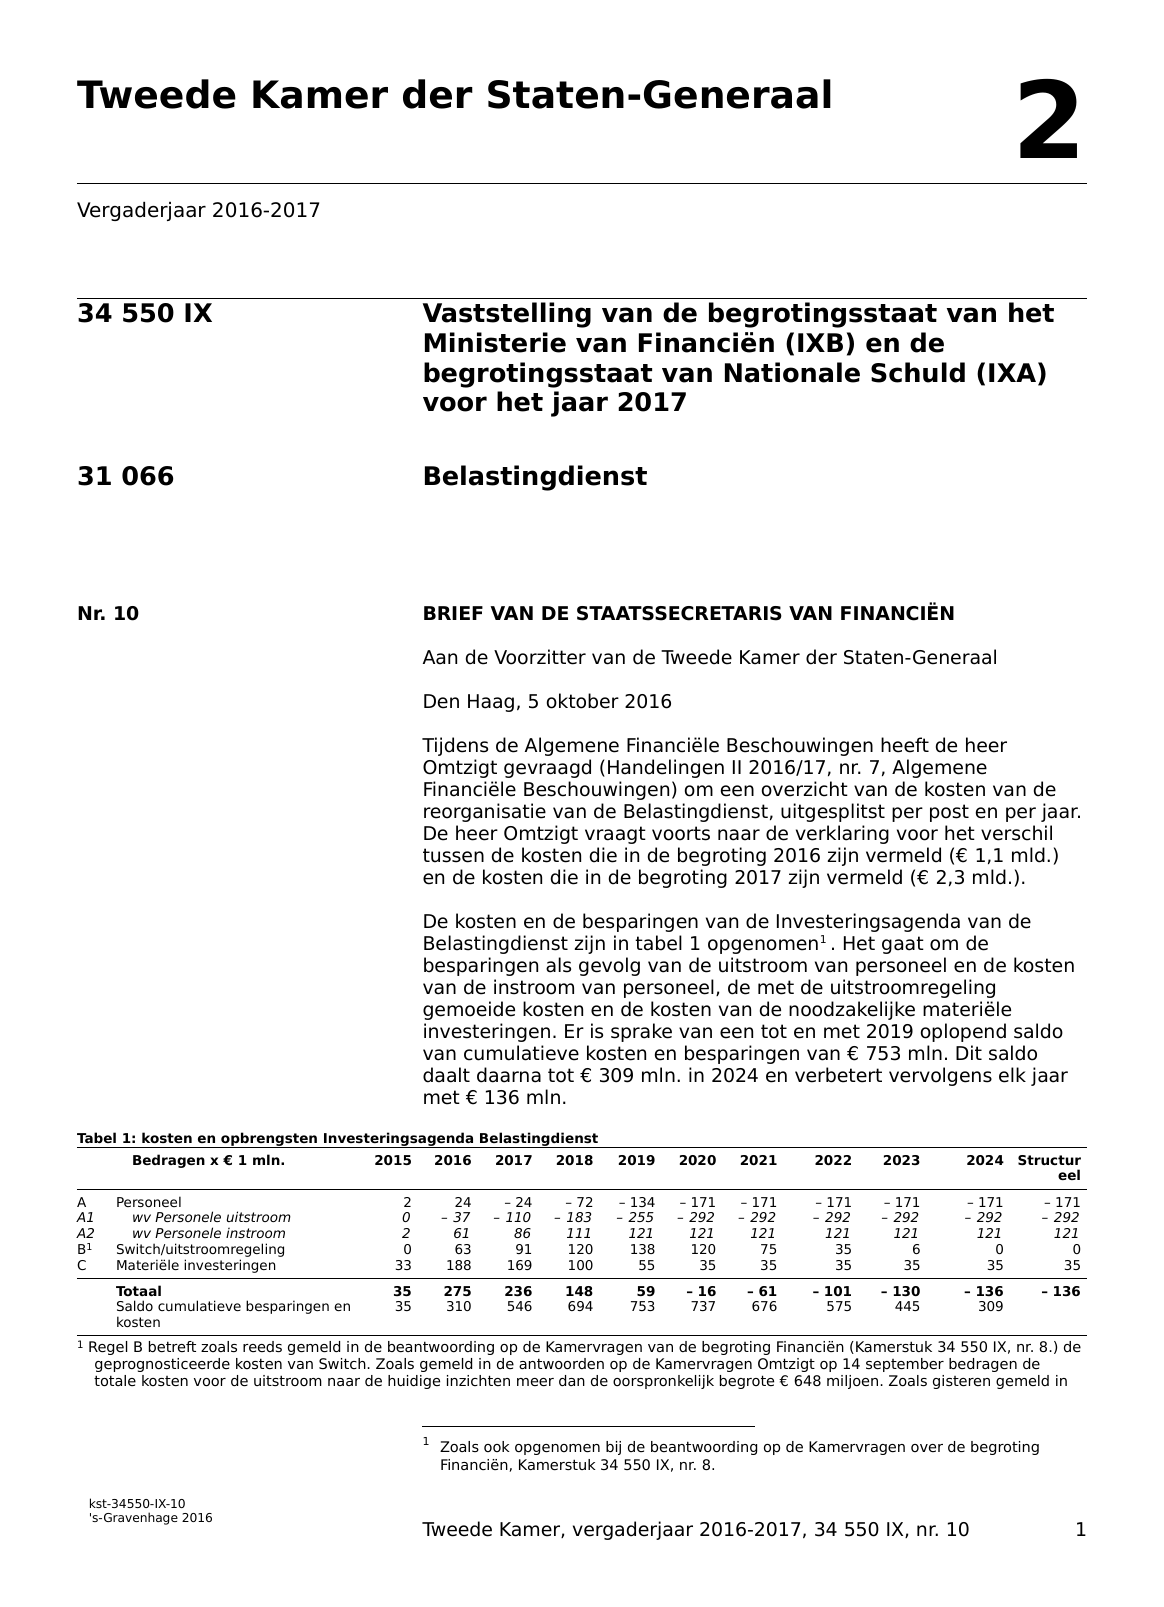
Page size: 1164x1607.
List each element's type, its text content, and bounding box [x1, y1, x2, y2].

table_cell – 72 [538, 1190, 599, 1210]
table_cell A2 [77, 1226, 110, 1242]
table_cell [1010, 1299, 1087, 1335]
text Aan de Voorzitter van de Tweede Kamer der Staten-Generaal [422, 647, 1087, 669]
table_cell – 101 [783, 1279, 858, 1299]
table_cell [77, 1299, 110, 1335]
table_cell – 171 [722, 1190, 783, 1210]
table_cell 33 [358, 1257, 418, 1278]
table_cell 35 [783, 1257, 858, 1278]
table_header Tabel 1: kosten en opbrengsten Investeringsagenda Belastingdienst [77, 1131, 1087, 1147]
table_cell 2022 [783, 1148, 858, 1189]
table_cell 2 [358, 1190, 418, 1210]
table_cell 676 [722, 1299, 783, 1335]
text Tijdens de Algemene Financiële Beschouwingen heeft de heer Omtzigt gevraagd (Handelingen II 2016/17, nr. 7, Algemene Financiële Beschouwingen) om een overzicht van de kosten van de reorganisatie van de Belastingdienst, uitgesplitst per post en per jaar. De heer Omtzigt vraagt voorts naar de verklaring voor het verschil tussen de kosten die in de begroting 2016 zijn vermeld (€ 1,1 mld.) en de kosten die in de begroting 2017 zijn vermeld (€ 2,3 mld.). [422, 735, 1087, 889]
table_cell 111 [538, 1226, 599, 1242]
table_cell 310 [418, 1299, 477, 1335]
table_cell – 292 [722, 1210, 783, 1226]
table_cell 35 [358, 1299, 418, 1335]
table_cell wv Personele instroom [126, 1226, 358, 1242]
table_cell 694 [538, 1299, 599, 1335]
table_cell 2021 [722, 1148, 783, 1189]
table_cell – 292 [783, 1210, 858, 1226]
table_cell 148 [538, 1279, 599, 1299]
table_cell 309 [926, 1299, 1009, 1335]
table_cell 91 [478, 1242, 538, 1257]
table_cell B1 [77, 1242, 110, 1257]
subtitle Nr. 10 BRIEF VAN DE STAATSSECRETARIS VAN FINANCIËN [77, 603, 1087, 625]
table_cell 121 [1010, 1226, 1087, 1242]
table_cell 236 [478, 1279, 538, 1299]
table_cell 188 [418, 1257, 477, 1278]
table_cell 120 [661, 1242, 722, 1257]
table_cell Vergaderjaar 2016-2017 [77, 184, 1087, 298]
table_cell [77, 1148, 110, 1189]
table_cell – 136 [1010, 1279, 1087, 1299]
table_cell – 292 [661, 1210, 722, 1226]
subtitle 34 550 IX Vaststelling van de begrotingsstaat van het Ministerie van Financiën (IXB) en de begrotingsstaat van Nationale Schuld (IXA) voor het jaar 2017 [77, 299, 1087, 418]
table_cell Personeel [110, 1190, 358, 1210]
table_cell 0 [926, 1242, 1009, 1257]
table_cell – 255 [599, 1210, 661, 1226]
subtitle 31 066 Belastingdienst [77, 462, 1087, 492]
table_cell – 136 [926, 1279, 1009, 1299]
table_cell 35 [858, 1257, 926, 1278]
table_cell 2020 [661, 1148, 722, 1189]
table_cell 445 [858, 1299, 926, 1335]
table_cell – 292 [1010, 1210, 1087, 1226]
table_cell 35 [1010, 1257, 1087, 1278]
table_header Tweede Kamer der Staten-Generaal [77, 59, 886, 183]
table_cell A [77, 1190, 110, 1210]
text De kosten en de besparingen van de Investeringsagenda van de Belastingdienst zijn in tabel 1 opgenomen. Het gaat om de besparingen als gevolg van de uitstroom van personeel en de kosten van de instroom van personeel, de met de uitstroomregeling gemoeide kosten en de kosten van de noodzakelijke materiële investeringen. Er is sprake van een tot en met 2019 oplopend saldo van cumulatieve kosten en besparingen van € 753 mln. Dit saldo daalt daarna tot € 309 mln. in 2024 en verbetert vervolgens elk jaar met € 136 mln. [422, 911, 1087, 1109]
table_cell 35 [926, 1257, 1009, 1278]
table_cell – 171 [858, 1190, 926, 1210]
table_cell [110, 1226, 126, 1242]
table_cell 2016 [418, 1148, 477, 1189]
table_cell Materiële investeringen [110, 1257, 358, 1278]
table_cell – 16 [661, 1279, 722, 1299]
table_cell 753 [599, 1299, 661, 1335]
table_cell 24 [418, 1190, 477, 1210]
table_cell 2018 [538, 1148, 599, 1189]
table_cell – 292 [926, 1210, 1009, 1226]
text kst-34550-IX-10 [88, 1497, 323, 1511]
table_cell [110, 1148, 126, 1189]
table_cell 546 [478, 1299, 538, 1335]
table_cell 138 [599, 1242, 661, 1257]
table_cell 2 [358, 1226, 418, 1242]
table_cell 35 [783, 1242, 858, 1257]
table_cell 35 [358, 1279, 418, 1299]
table_cell C [77, 1257, 110, 1278]
table_header 2 [886, 59, 1087, 183]
table_cell – 183 [538, 1210, 599, 1226]
table_cell A1 [77, 1210, 110, 1226]
table_cell – 171 [926, 1190, 1009, 1210]
table_cell 59 [599, 1279, 661, 1299]
table_cell – 171 [661, 1190, 722, 1210]
table_cell 35 [722, 1257, 783, 1278]
table_cell – 171 [1010, 1190, 1087, 1210]
table_cell 169 [478, 1257, 538, 1278]
table_cell 63 [418, 1242, 477, 1257]
table_cell 2024 [926, 1148, 1009, 1189]
table_cell 2017 [478, 1148, 538, 1189]
table_cell – 134 [599, 1190, 661, 1210]
table_cell – 292 [858, 1210, 926, 1226]
table_cell 0 [358, 1242, 418, 1257]
table_cell 0 [358, 1210, 418, 1226]
table_cell – 130 [858, 1279, 926, 1299]
table_cell wv Personele uitstroom [126, 1210, 358, 1226]
table_cell 575 [783, 1299, 858, 1335]
table_cell 121 [926, 1226, 1009, 1242]
table_cell 121 [661, 1226, 722, 1242]
table_cell Structureel [1010, 1148, 1087, 1189]
table_cell [110, 1210, 126, 1226]
table_cell – 110 [478, 1210, 538, 1226]
table_cell Saldo cumulatieve besparingen en kosten [110, 1299, 358, 1335]
table_cell Bedragen x € 1 mln. [126, 1148, 358, 1189]
table_cell 55 [599, 1257, 661, 1278]
table_cell 121 [783, 1226, 858, 1242]
table_cell – 61 [722, 1279, 783, 1299]
table_cell – 171 [783, 1190, 858, 1210]
table_cell 75 [722, 1242, 783, 1257]
table_cell – 37 [418, 1210, 477, 1226]
table_cell 35 [661, 1257, 722, 1278]
table_cell 120 [538, 1242, 599, 1257]
table_cell 2015 [358, 1148, 418, 1189]
text Zoals ook opgenomen bij de beantwoording op de Kamervragen over de begroting Financiën, Kamerstuk 34 550 IX, nr. 8. [422, 1435, 1087, 1474]
table_cell 86 [478, 1226, 538, 1242]
table_cell 121 [722, 1226, 783, 1242]
table_cell 121 [858, 1226, 926, 1242]
text Den Haag, 5 oktober 2016 [422, 691, 1087, 713]
table_cell [77, 1279, 110, 1299]
table_cell 2019 [599, 1148, 661, 1189]
table_cell – 24 [478, 1190, 538, 1210]
table_cell 0 [1010, 1242, 1087, 1257]
table_cell 61 [418, 1226, 477, 1242]
table_cell 6 [858, 1242, 926, 1257]
table_cell 2023 [858, 1148, 926, 1189]
table_cell 100 [538, 1257, 599, 1278]
text 's-Gravenhage 2016 [88, 1511, 323, 1525]
table_cell 121 [599, 1226, 661, 1242]
table_cell Switch/uitstroomregeling [110, 1242, 358, 1257]
table_cell 737 [661, 1299, 722, 1335]
table_cell 1 Regel B betreft zoals reeds gemeld in de beantwoording op de Kamervragen van de begroting Financiën (Kamerstuk 34 550 IX, nr. 8.) de geprognosticeerde kosten van Switch. Zoals gemeld in de antwoorden op de Kamervragen Omtzigt op 14 september bedragen de totale kosten voor de uitstroom naar de huidige inzichten meer dan de oorspronkelijk begrote € 648 miljoen. Zoals gisteren gemeld in [77, 1336, 1087, 1390]
table_cell 275 [418, 1279, 477, 1299]
table_cell Totaal [110, 1279, 358, 1299]
